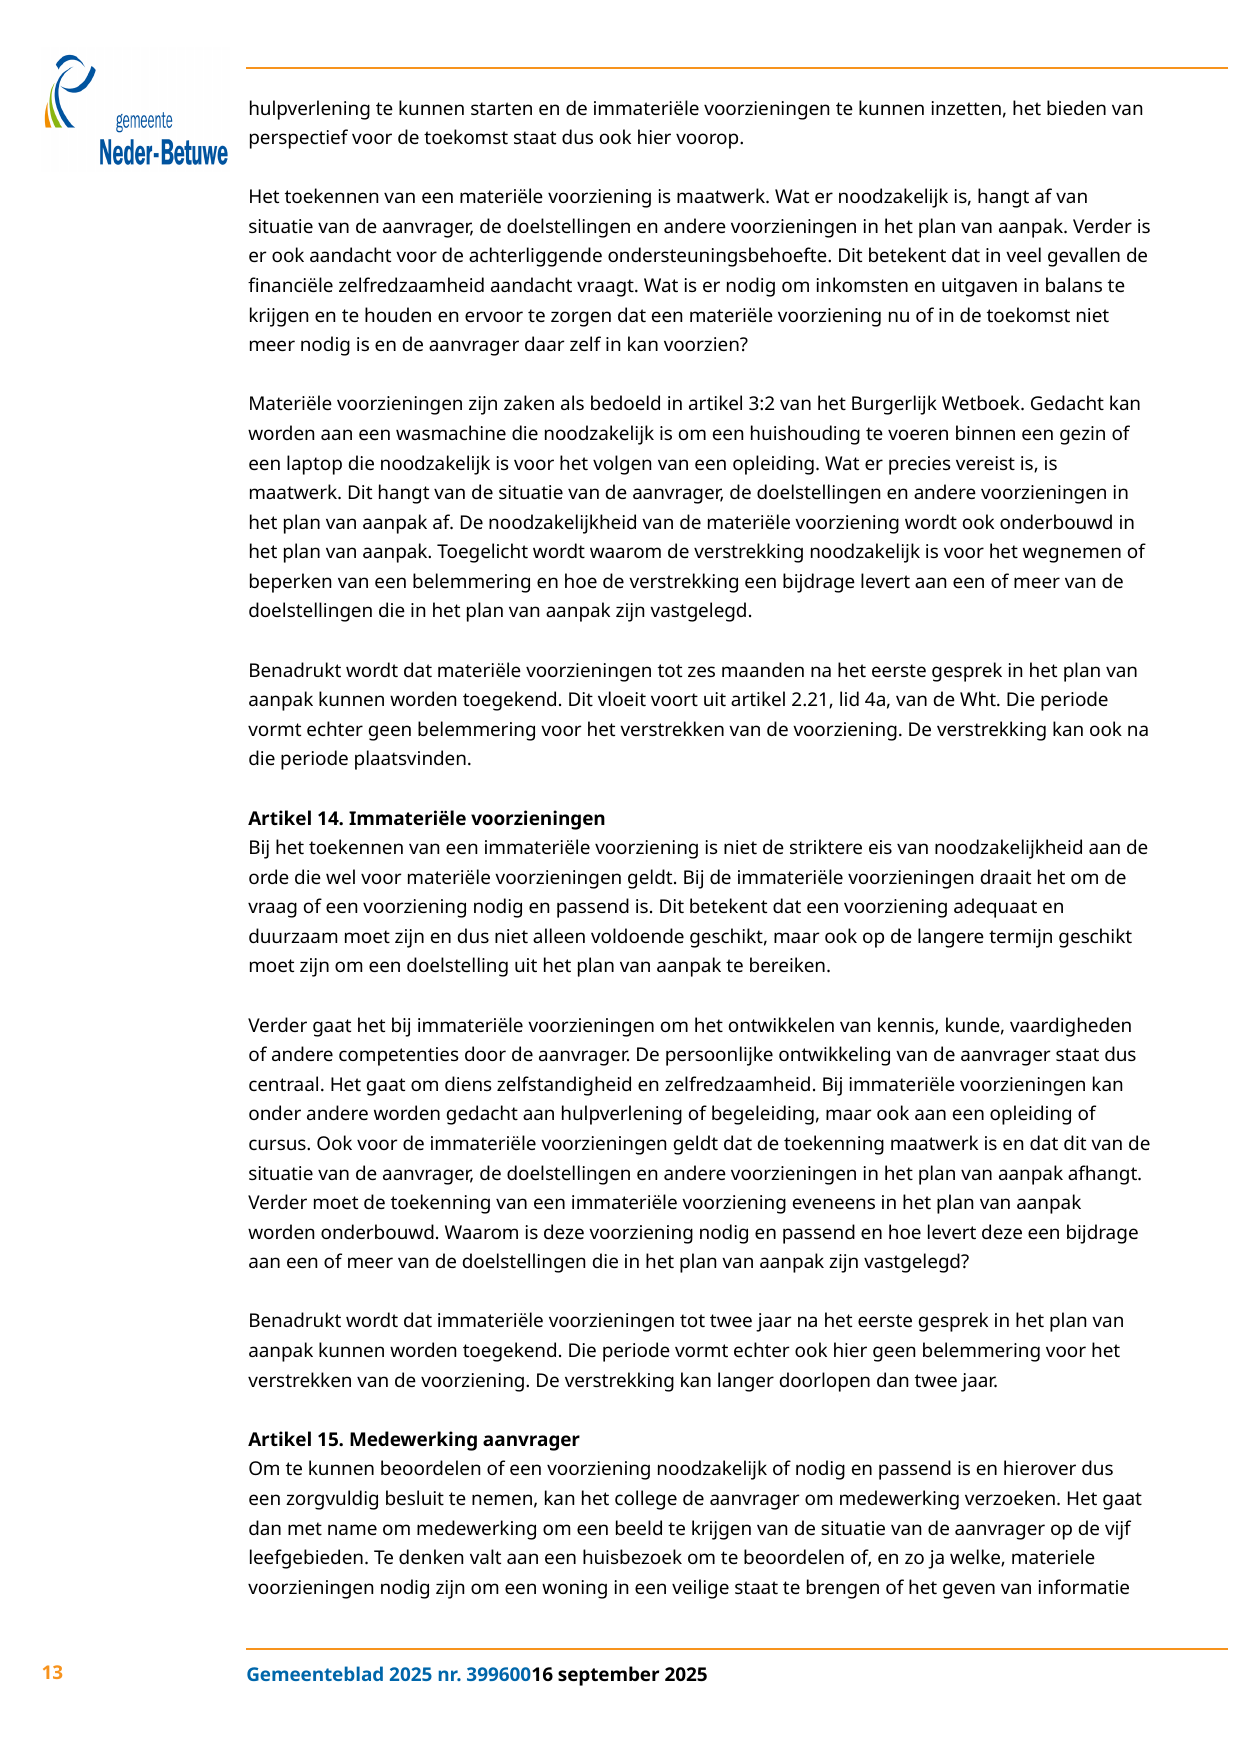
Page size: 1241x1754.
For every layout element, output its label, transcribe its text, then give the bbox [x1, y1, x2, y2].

picture [41, 47, 231, 172]
text Benadrukt wordt dat immateriële voorzieningen tot twee jaar na het eerste gesprek in het plan van aanpak kunnen worden toegekend. Die periode vormt echter ook hier geen belemmering voor het verstrekken van de voorziening. De verstrekking kan langer doorlopen dan twee jaar. [248, 1308, 1152, 1393]
text Materiële voorzieningen zijn zaken als bedoeld in artikel 3:2 van het Burgerlijk Wetboek. Gedacht kan worden aan een wasmachine die noodzakelijk is om een huishouding te voeren binnen een gezin of een laptop die noodzakelijk is voor het volgen van een opleiding. Wat er precies vereist is, is maatwerk. Dit hangt van de situatie van de aanvrager, de doelstellingen en andere voorzieningen in het plan van aanpak af. De noodzakelijkheid van de materiële voorziening wordt ook onderbouwd in het plan van aanpak. Toegelicht wordt waarom de verstrekking noodzakelijk is voor het wegnemen of beperken van een belemmering en hoe de verstrekking een bijdrage levert aan een of meer van de doelstellingen die in het plan van aanpak zijn vastgelegd. [248, 391, 1152, 623]
text Verder gaat het bij immateriële voorzieningen om het ontwikkelen van kennis, kunde, vaardigheden of andere competenties door de aanvrager. De persoonlijke ontwikkeling van de aanvrager staat dus centraal. Het gaat om diens zelfstandigheid en zelfredzaamheid. Bij immateriële voorzieningen kan onder andere worden gedacht aan hulpverlening of begeleiding, maar ook aan een opleiding of cursus. Ook voor de immateriële voorzieningen geldt dat de toekenning maatwerk is en dat dit van de situatie van de aanvrager, de doelstellingen en andere voorzieningen in het plan van aanpak afhangt. Verder moet de toekenning van een immateriële voorziening eveneens in het plan van aanpak worden onderbouwd. Waarom is deze voorziening nodig en passend en hoe levert deze een bijdrage aan een of meer van de doelstellingen die in het plan van aanpak zijn vastgelegd? [248, 1012, 1152, 1274]
text Benadrukt wordt dat materiële voorzieningen tot zes maanden na het eerste gesprek in het plan van aanpak kunnen worden toegekend. Dit vloeit voort uit artikel 2.21, lid 4a, van de Wht. Die periode vormt echter geen belemmering voor het verstrekken van de voorziening. De verstrekking kan ook na die periode plaatsvinden. [248, 657, 1152, 771]
text hulpverlening te kunnen starten en de immateriële voorzieningen te kunnen inzetten, het bieden van perspectief voor de toekomst staat dus ook hier voorop. [248, 95, 1152, 150]
text Om te kunnen beoordelen of een voorziening noodzakelijk of nodig en passend is en hierover dus een zorgvuldig besluit te nemen, kan het college de aanvrager om medewerking verzoeken. Het gaat dan met name om medewerking om een beeld te krijgen van de situatie van de aanvrager op de vijf leefgebieden. Te denken valt aan een huisbezoek om te beoordelen of, en zo ja welke, materiele voorzieningen nodig zijn om een woning in een veilige staat te brengen of het geven van informatie [248, 1456, 1152, 1600]
text Artikel 14. Immateriële voorzieningen [248, 805, 1152, 831]
text Artikel 15. Medewerking aanvrager [248, 1426, 1152, 1452]
text Bij het toekennen van een immateriële voorziening is niet de striktere eis van noodzakelijkheid aan de orde die wel voor materiële voorzieningen geldt. Bij de immateriële voorzieningen draait het om de vraag of een voorziening nodig en passend is. Dit betekent dat een voorziening adequaat en duurzaam moet zijn en dus niet alleen voldoende geschikt, maar ook op de langere termijn geschikt moet zijn om een doelstelling uit het plan van aanpak te bereiken. [248, 834, 1152, 978]
text Het toekennen van een materiële voorziening is maatwerk. Wat er noodzakelijk is, hangt af van situatie van de aanvrager, de doelstellingen en andere voorzieningen in het plan van aanpak. Verder is er ook aandacht voor de achterliggende ondersteuningsbehoefte. Dit betekent dat in veel gevallen de financiële zelfredzaamheid aandacht vraagt. Wat is er nodig om inkomsten en uitgaven in balans te krijgen en te houden en ervoor te zorgen dat een materiële voorziening nu of in de toekomst niet meer nodig is en de aanvrager daar zelf in kan voorzien? [248, 183, 1152, 357]
